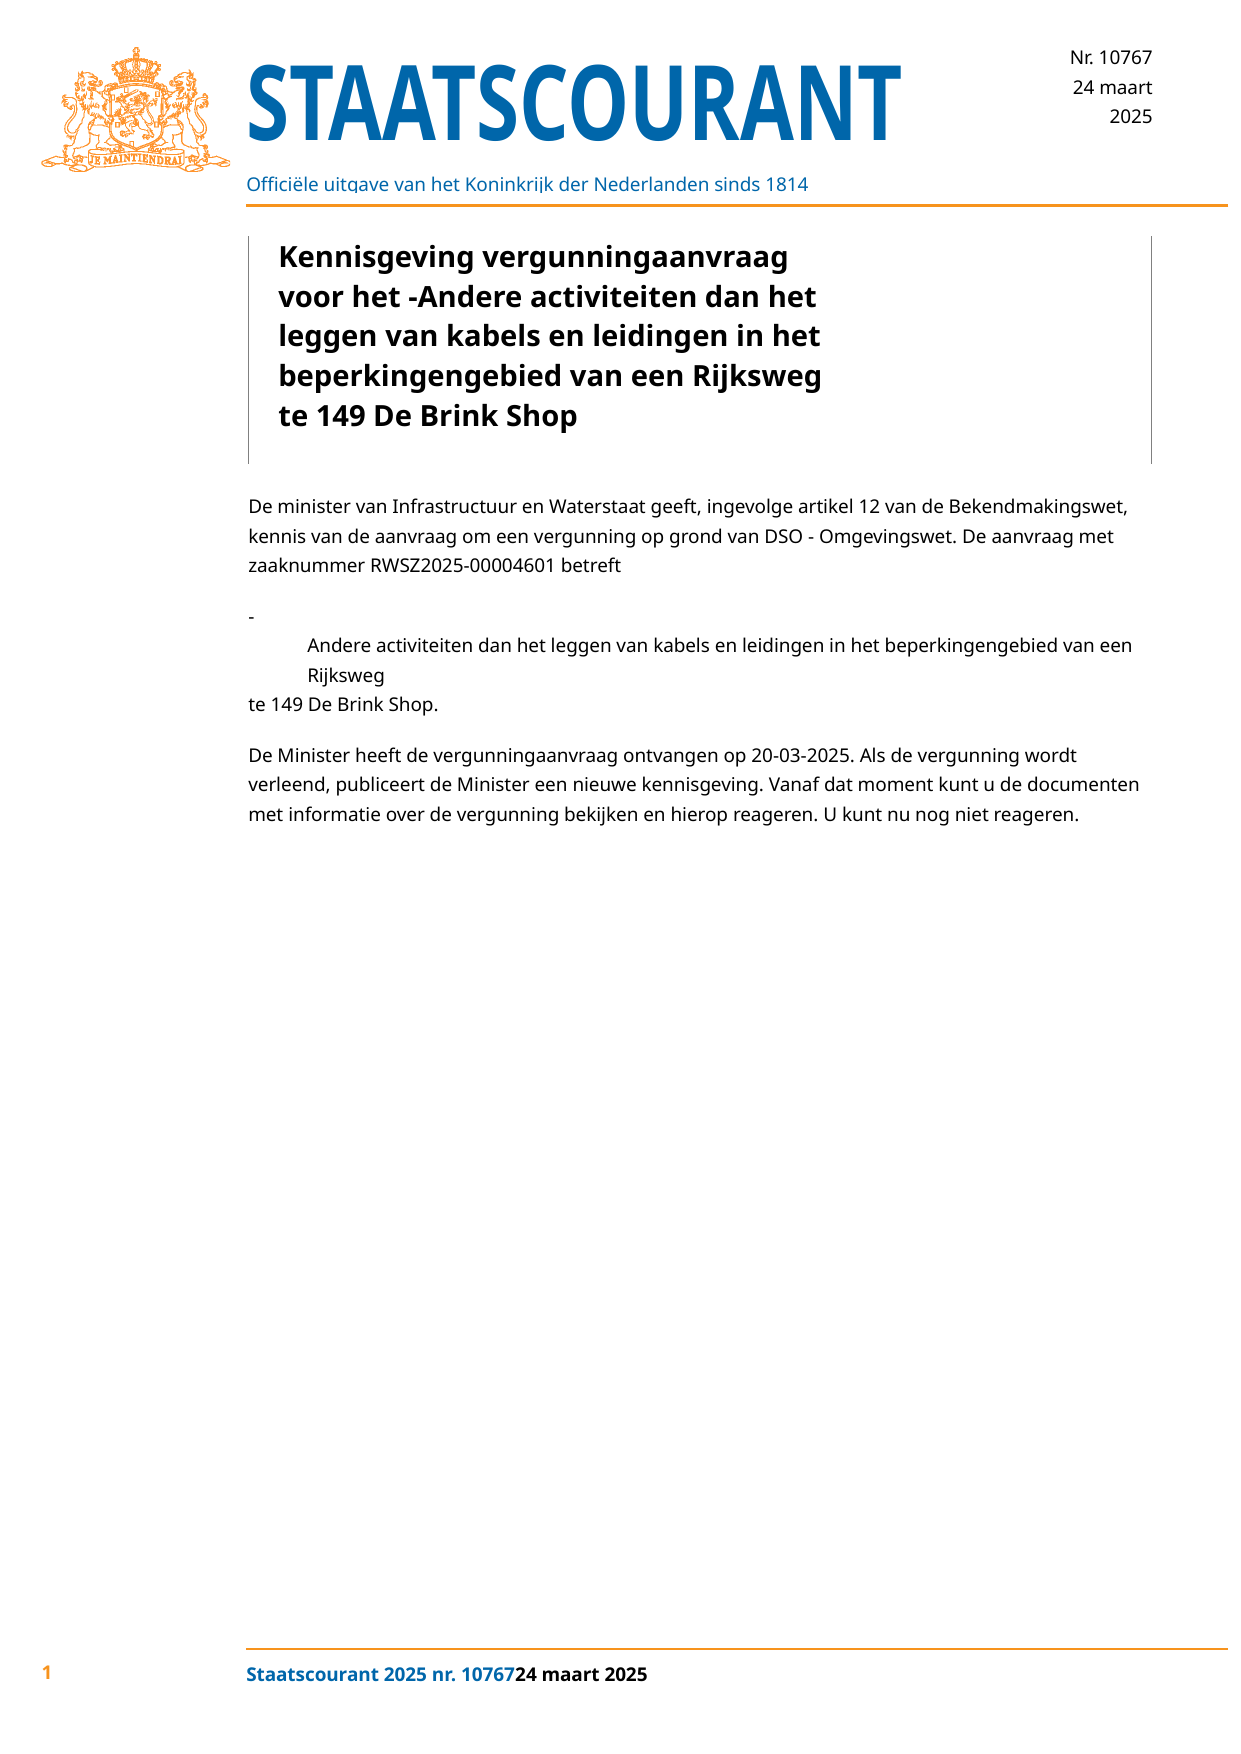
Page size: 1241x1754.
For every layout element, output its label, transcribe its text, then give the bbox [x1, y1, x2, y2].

list Andere activiteiten dan het leggen van kabels en leidingen in het beperkingengebied van een Rijksweg [248, 632, 1152, 688]
picture [41, 47, 231, 172]
text De Minister heeft de vergunningaanvraag ontvangen op 20-03-2025. Als de vergunning wordt verleend, publiceert de Minister een nieuwe kennisgeving. Vanaf dat moment kunt u de documenten met informatie over de vergunning bekijken en hierop reageren. U kunt nu nog niet reageren. [248, 742, 1152, 827]
picture [912, 236, 1090, 414]
text te 149 De Brink Shop. [248, 692, 1152, 717]
table_header [850, 414, 1151, 464]
table_header [1090, 236, 1151, 413]
table_header [850, 236, 912, 413]
table_header Kennisgeving vergunningaanvraag voor het -Andere activiteiten dan het leggen van kabels en leidingen in het beperkingengebied van een Rijksweg te 149 De Brink Shop [249, 236, 850, 464]
text De minister van Infrastructuur en Waterstaat geeft, ingevolge artikel 12 van de Bekendmakingswet, kennis van de aanvraag om een vergunning op grond van DSO - Omgevingswet. De aanvraag met zaaknummer RWSZ2025-00004601 betreft [248, 493, 1152, 578]
